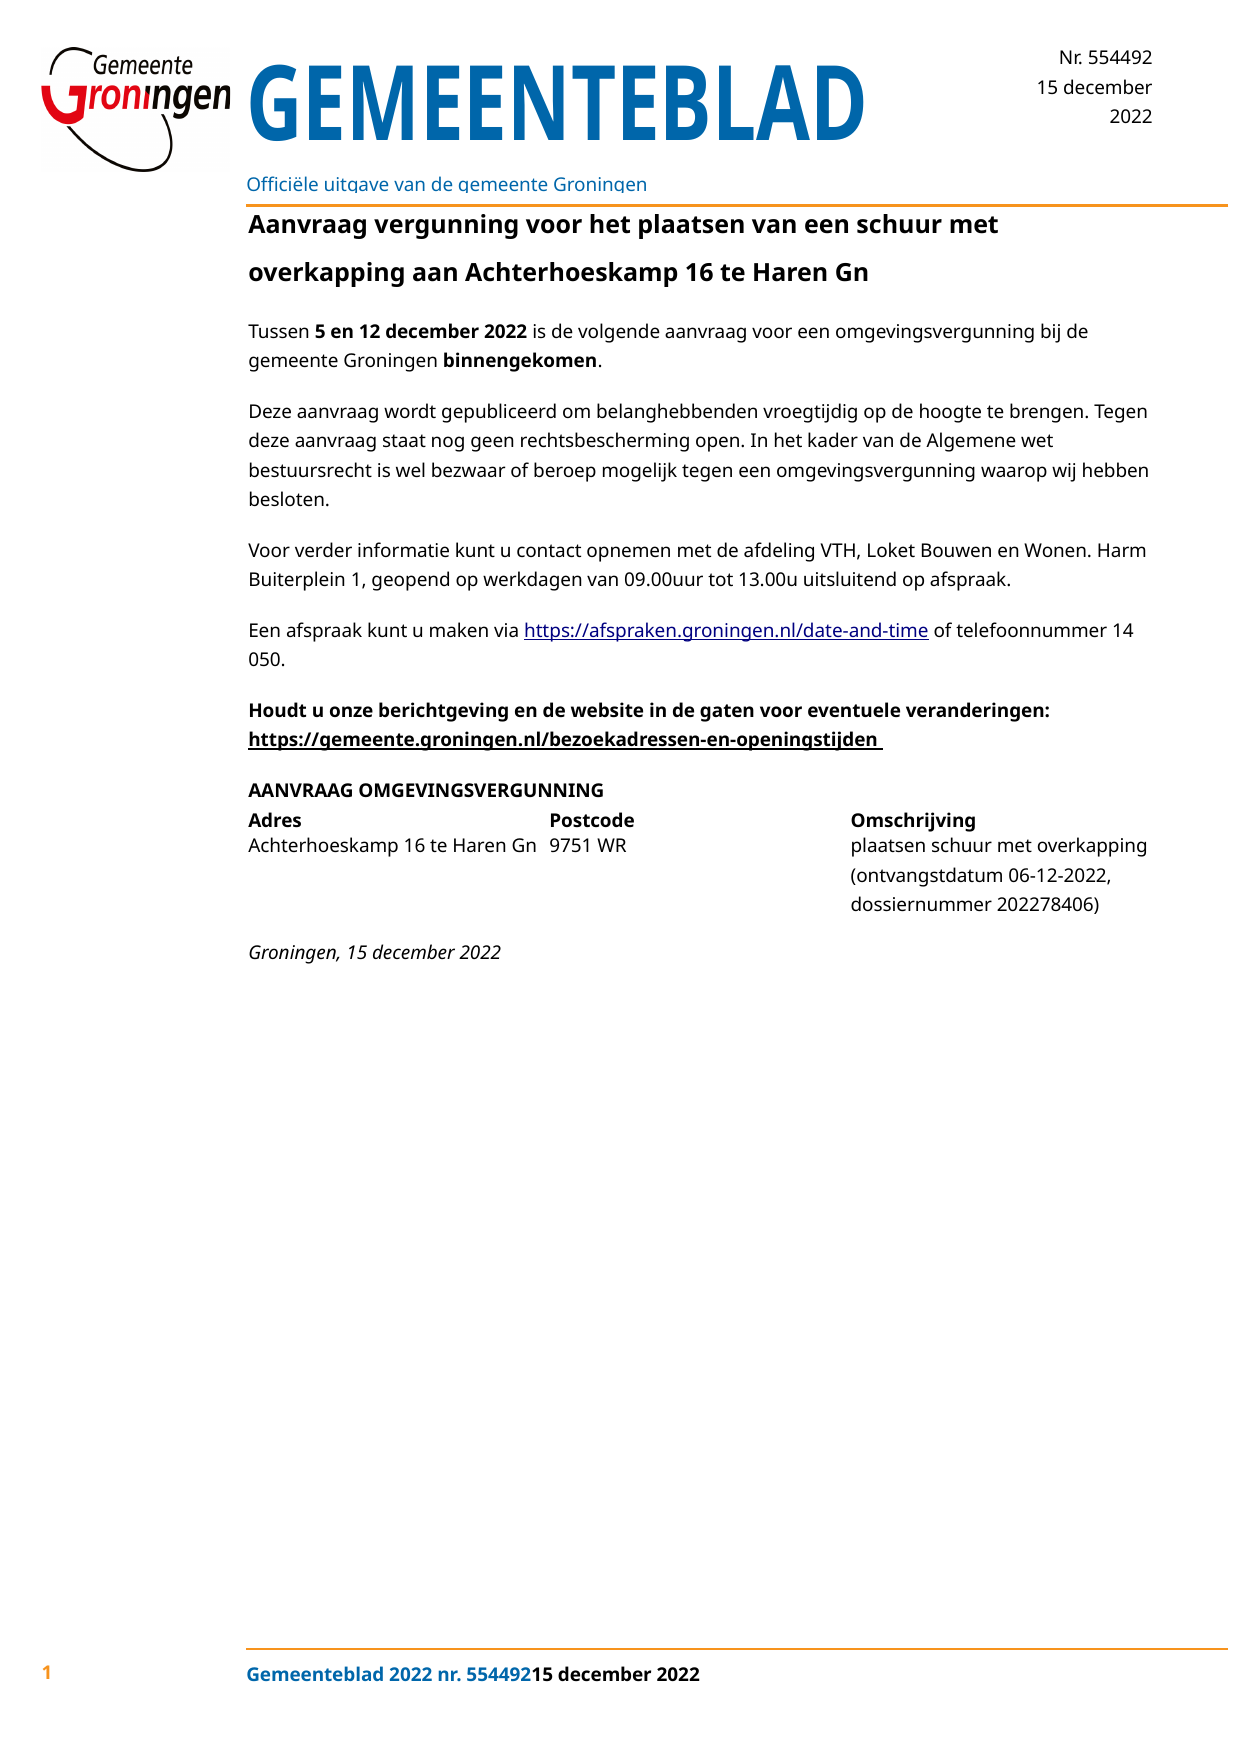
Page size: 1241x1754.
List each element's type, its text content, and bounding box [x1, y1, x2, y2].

table_header Postcode [549, 807, 850, 832]
table_header Adres [248, 807, 549, 832]
text Deze aanvraag wordt gepubliceerd om belanghebbenden vroegtijdig op de hoogte te brengen. Tegen deze aanvraag staat nog geen rechtsbescherming open. In het kader van de Algemene wet bestuursrecht is wel bezwaar of beroep mogelijk tegen een omgevingsvergunning waarop wij hebben besloten. [248, 398, 1152, 512]
table_cell Achterhoeskamp 16 te Haren Gn [248, 833, 549, 917]
table_cell 9751 WR [549, 833, 850, 917]
text Tussen 5 en 12 december 2022 is de volgende aanvraag voor een omgevingsvergunning bij de gemeente Groningen binnengekomen. [248, 318, 1152, 373]
text Voor verder informatie kunt u contact opnemen met de afdeling VTH, Loket Bouwen en Wonen. Harm Buiterplein 1, geopend op werkdagen van 09.00uur tot 13.00u uitsluitend op afspraak. [248, 537, 1152, 592]
text Aanvraag vergunning voor het plaatsen van een schuur met overkapping aan Achterhoeskamp 16 te Haren Gn [248, 207, 1152, 288]
text AANVRAAG OMGEVINGSVERGUNNING [248, 777, 1152, 803]
table_header Omschrijving [850, 807, 1152, 832]
table_cell plaatsen schuur met overkapping (ontvangstdatum 06-12-2022, dossiernummer 202278406) [850, 833, 1152, 917]
text Een afspraak kunt u maken via https://afspraken.groningen.nl/date-and-time of telefoonnummer 14 050. [248, 617, 1152, 672]
picture [41, 47, 231, 172]
text Houdt u onze berichtgeving en de website in de gaten voor eventuele veranderingen: https://gemeente.groningen.nl/bezoekadressen-en-openingstijden [248, 697, 1152, 752]
text Groningen, 15 december 2022 [248, 939, 1152, 964]
